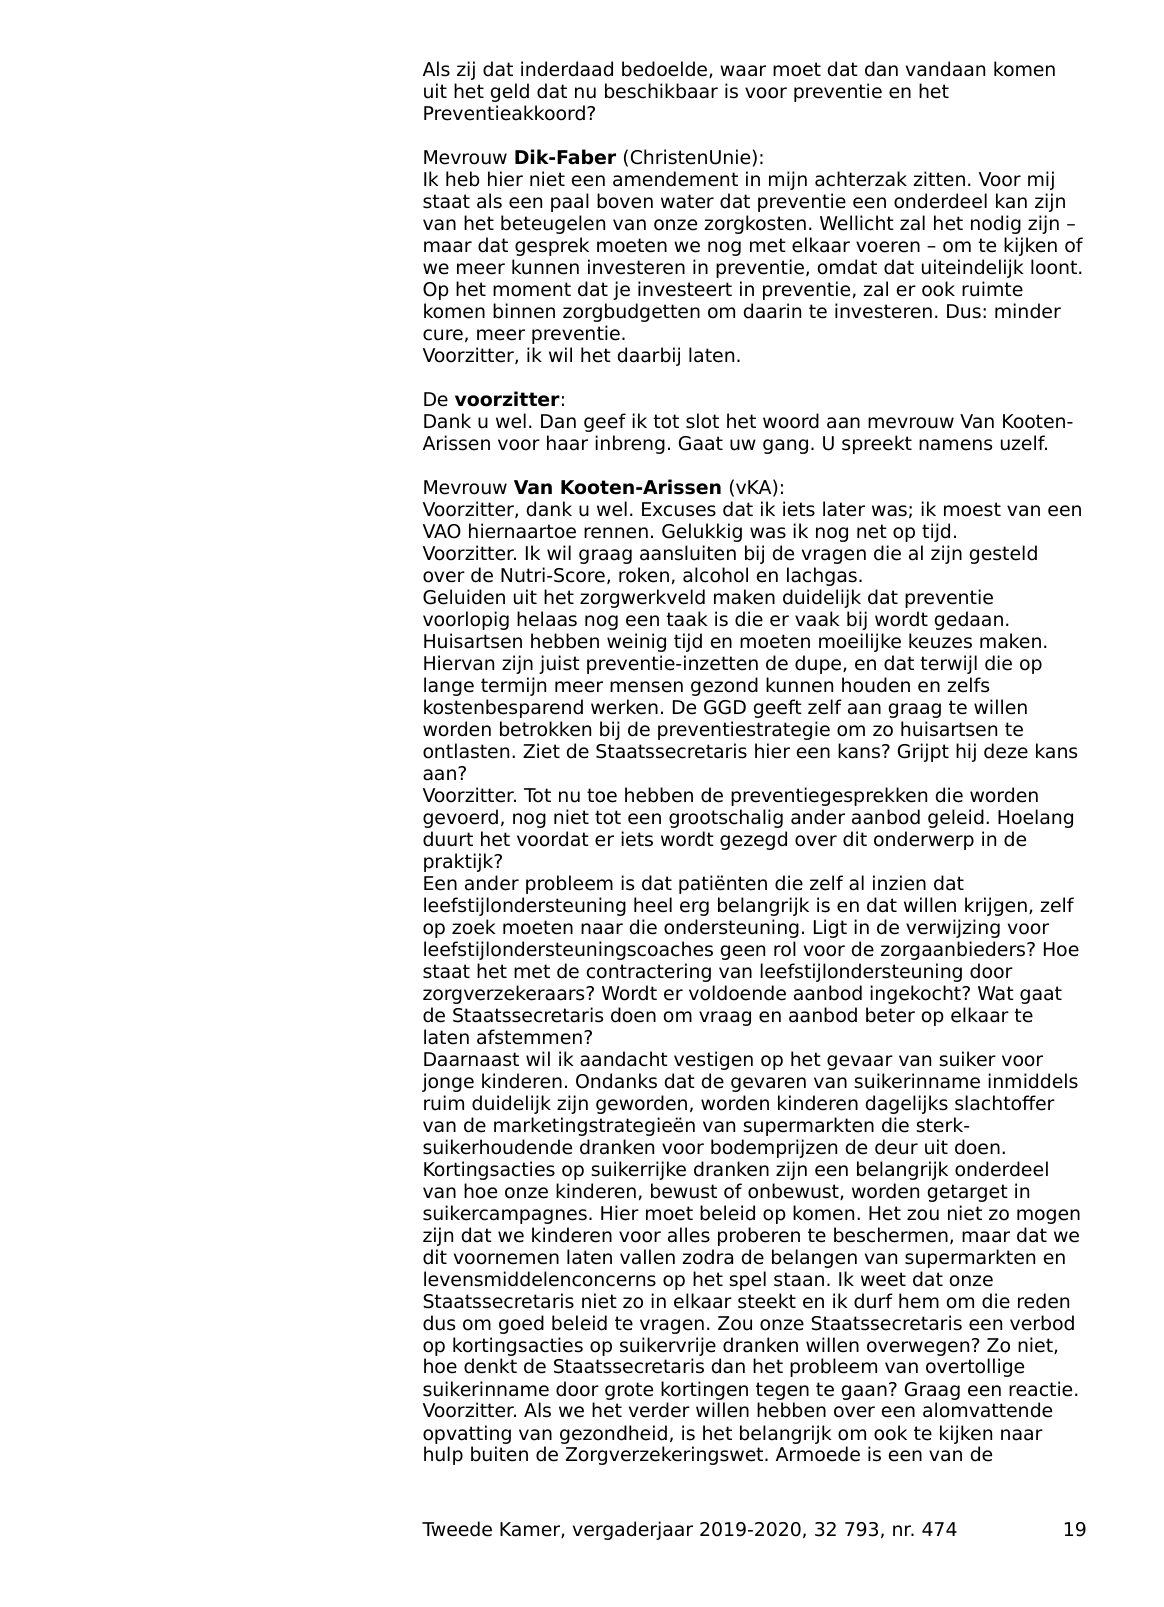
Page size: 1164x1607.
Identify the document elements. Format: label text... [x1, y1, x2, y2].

text Daarnaast wil ik aandacht vestigen op het gevaar van suiker voor jonge kinderen. Ondanks dat de gevaren van suikerinname inmiddels ruim duidelijk zijn geworden, worden kinderen dagelijks slachtoffer van de marketingstrategieën van supermarkten die sterk-suikerhoudende dranken voor bodemprijzen de deur uit doen. Kortingsacties op suikerrijke dranken zijn een belangrijk onderdeel van hoe onze kinderen, bewust of onbewust, worden getarget in suikercampagnes. Hier moet beleid op komen. Het zou niet zo mogen zijn dat we kinderen voor alles proberen te beschermen, maar dat we dit voornemen laten vallen zodra de belangen van supermarkten en levensmiddelenconcerns op het spel staan. Ik weet dat onze Staatssecretaris niet zo in elkaar steekt en ik durf hem om die reden dus om goed beleid te vragen. Zou onze Staatssecretaris een verbod op kortingsacties op suikervrije dranken willen overwegen? Zo niet, hoe denkt de Staatssecretaris dan het probleem van overtollige suikerinname door grote kortingen tegen te gaan? Graag een reactie. [422, 1049, 1087, 1400]
text Geluiden uit het zorgwerkveld maken duidelijk dat preventie voorlopig helaas nog een taak is die er vaak bij wordt gedaan. Huisartsen hebben weinig tijd en moeten moeilijke keuzes maken. Hiervan zijn juist preventie-inzetten de dupe, en dat terwijl die op lange termijn meer mensen gezond kunnen houden en zelfs kostenbesparend werken. De GGD geeft zelf aan graag te willen worden betrokken bij de preventiestrategie om zo huisartsen te ontlasten. Ziet de Staatssecretaris hier een kans? Grijpt hij deze kans aan? [422, 587, 1087, 785]
text Voorzitter, ik wil het daarbij laten. [422, 345, 1087, 367]
text Voorzitter. Ik wil graag aansluiten bij de vragen die al zijn gesteld over de Nutri-Score, roken, alcohol en lachgas. [422, 543, 1087, 587]
text Mevrouw Van Kooten-Arissen (vKA): [422, 477, 1087, 499]
text Voorzitter. Tot nu toe hebben de preventiegesprekken die worden gevoerd, nog niet tot een grootschalig ander aanbod geleid. Hoelang duurt het voordat er iets wordt gezegd over dit onderwerp in de praktijk? [422, 785, 1087, 873]
text Voorzitter. Als we het verder willen hebben over een alomvattende opvatting van gezondheid, is het belangrijk om ook te kijken naar hulp buiten de Zorgverzekeringswet. Armoede is een van de [422, 1400, 1087, 1466]
text Voorzitter, dank u wel. Excuses dat ik iets later was; ik moest van een VAO hiernaartoe rennen. Gelukkig was ik nog net op tijd. [422, 499, 1087, 543]
text Een ander probleem is dat patiënten die zelf al inzien dat leefstijlondersteuning heel erg belangrijk is en dat willen krijgen, zelf op zoek moeten naar die ondersteuning. Ligt in de verwijzing voor leefstijlondersteuningscoaches geen rol voor de zorgaanbieders? Hoe staat het met de contractering van leefstijlondersteuning door zorgverzekeraars? Wordt er voldoende aanbod ingekocht? Wat gaat de Staatssecretaris doen om vraag en aanbod beter op elkaar te laten afstemmen? [422, 873, 1087, 1049]
text De voorzitter: [422, 389, 1087, 411]
text Ik heb hier niet een amendement in mijn achterzak zitten. Voor mij staat als een paal boven water dat preventie een onderdeel kan zijn van het beteugelen van onze zorgkosten. Wellicht zal het nodig zijn – maar dat gesprek moeten we nog met elkaar voeren – om te kijken of we meer kunnen investeren in preventie, omdat dat uiteindelijk loont. Op het moment dat je investeert in preventie, zal er ook ruimte komen binnen zorgbudgetten om daarin te investeren. Dus: minder cure, meer preventie. [422, 169, 1087, 345]
text Dank u wel. Dan geef ik tot slot het woord aan mevrouw Van Kooten-Arissen voor haar inbreng. Gaat uw gang. U spreekt namens uzelf. [422, 411, 1087, 455]
text Mevrouw Dik-Faber (ChristenUnie): [422, 147, 1087, 169]
text Als zij dat inderdaad bedoelde, waar moet dat dan vandaan komen uit het geld dat nu beschikbaar is voor preventie en het Preventieakkoord? [422, 59, 1087, 125]
